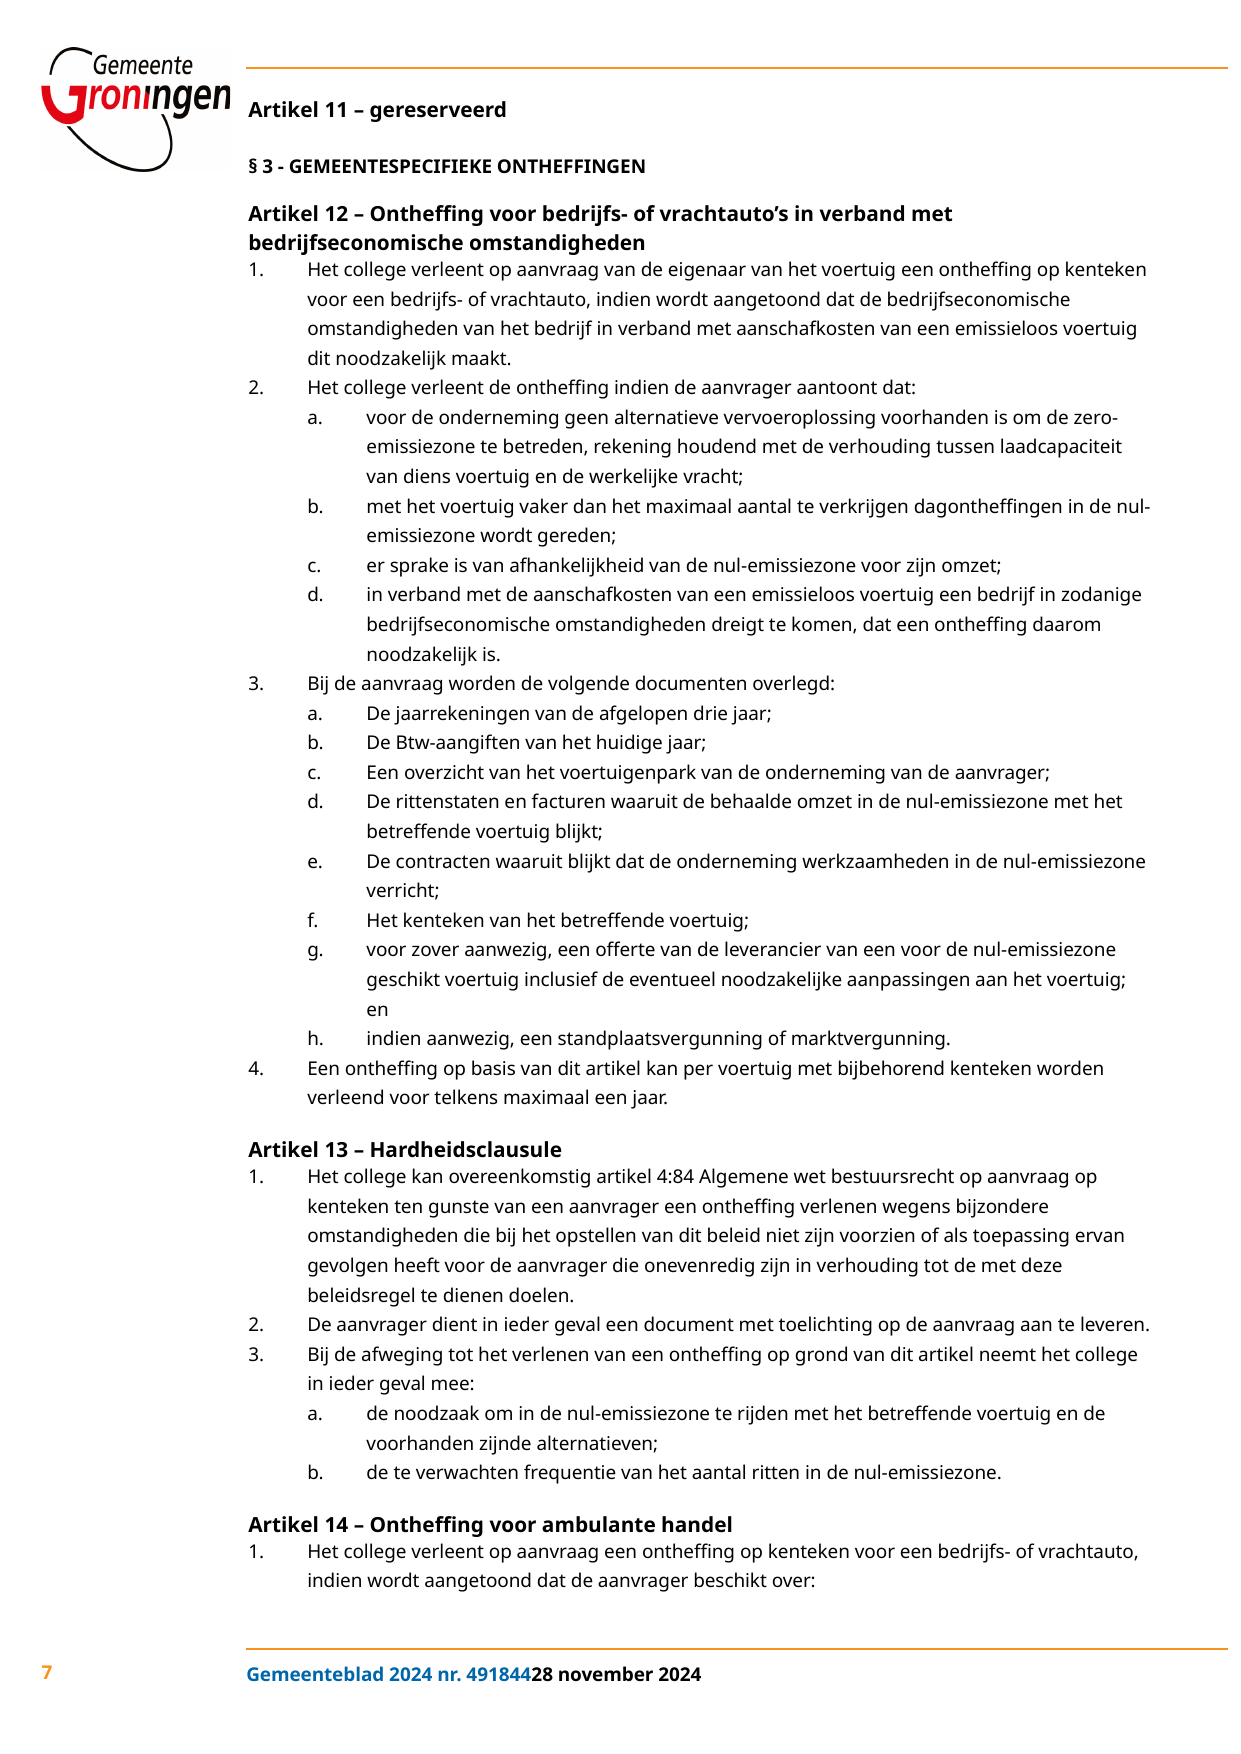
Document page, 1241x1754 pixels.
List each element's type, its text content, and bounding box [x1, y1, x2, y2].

text Artikel 13 – Hardheidsclausule [248, 1135, 1152, 1163]
list in verband met de aanschafkosten van een emissieloos voertuig een bedrijf in zodanige bedrijfseconomische omstandigheden dreigt te komen, dat een ontheffing daarom noodzakelijk is. [307, 582, 1152, 667]
list de noodzaak om in de nul-emissiezone te rijden met het betreffende voertuig en de voorhanden zijnde alternatieven; [307, 1400, 1152, 1455]
list Het college kan overeenkomstig artikel 4:84 Algemene wet bestuursrecht op aanvraag op kenteken ten gunste van een aanvrager een ontheffing verlenen wegens bijzondere omstandigheden die bij het opstellen van dit beleid niet zijn voorzien of als toepassing ervan gevolgen heeft voor de aanvrager die onevenredig zijn in verhouding tot de met deze beleidsregel te dienen doelen. [248, 1163, 1152, 1307]
list De aanvrager dient in ieder geval een document met toelichting op de aanvraag aan te leveren. [248, 1311, 1152, 1337]
list met het voertuig vaker dan het maximaal aantal te verkrijgen dagontheffingen in de nul-emissiezone wordt gereden; [307, 493, 1152, 548]
list De Btw-aangiften van het huidige jaar; [307, 729, 1152, 755]
list Bij de afweging tot het verlenen van een ontheffing op grond van dit artikel neemt het college in ieder geval mee: [248, 1341, 1152, 1396]
text Artikel 11 – gereserveerd [248, 95, 1152, 123]
list Het college verleent op aanvraag een ontheffing op kenteken voor een bedrijfs- of vrachtauto, indien wordt aangetoond dat de aanvrager beschikt over: [248, 1538, 1152, 1593]
list De jaarrekeningen van de afgelopen drie jaar; [307, 700, 1152, 726]
list Het college verleent de ontheffing indien de aanvrager aantoont dat: [248, 374, 1152, 400]
list Bij de aanvraag worden de volgende documenten overlegd: [248, 670, 1152, 696]
list voor de onderneming geen alternatieve vervoeroplossing voorhanden is om de zero-emissiezone te betreden, rekening houdend met de verhouding tussen laadcapaciteit van diens voertuig en de werkelijke vracht; [307, 404, 1152, 489]
list indien aanwezig, een standplaatsvergunning of marktvergunning. [307, 1025, 1152, 1051]
picture [41, 47, 231, 172]
text § 3 - GEMEENTESPECIFIEKE ONTHEFFINGEN [248, 153, 1152, 178]
list Het kenteken van het betreffende voertuig; [307, 907, 1152, 933]
list voor zover aanwezig, een offerte van de leverancier van een voor de nul-emissiezone geschikt voertuig inclusief de eventueel noodzakelijke aanpassingen aan het voertuig; en [307, 937, 1152, 1022]
list er sprake is van afhankelijkheid van de nul-emissiezone voor zijn omzet; [307, 552, 1152, 578]
list De contracten waaruit blijkt dat de onderneming werkzaamheden in de nul-emissiezone verricht; [307, 848, 1152, 903]
text Artikel 14 – Ontheffing voor ambulante handel [248, 1510, 1152, 1538]
text Artikel 12 – Ontheffing voor bedrijfs- of vrachtauto’s in verband met bedrijfseconomische omstandigheden [248, 199, 1152, 256]
list Een ontheffing op basis van dit artikel kan per voertuig met bijbehorend kenteken worden verleend voor telkens maximaal een jaar. [248, 1055, 1152, 1110]
list De rittenstaten en facturen waaruit de behaalde omzet in de nul-emissiezone met het betreffende voertuig blijkt; [307, 789, 1152, 844]
list Een overzicht van het voertuigenpark van de onderneming van de aanvrager; [307, 759, 1152, 785]
list de te verwachten frequentie van het aantal ritten in de nul-emissiezone. [307, 1459, 1152, 1485]
list Het college verleent op aanvraag van de eigenaar van het voertuig een ontheffing op kenteken voor een bedrijfs- of vrachtauto, indien wordt aangetoond dat de bedrijfseconomische omstandigheden van het bedrijf in verband met aanschafkosten van een emissieloos voertuig dit noodzakelijk maakt. [248, 256, 1152, 371]
